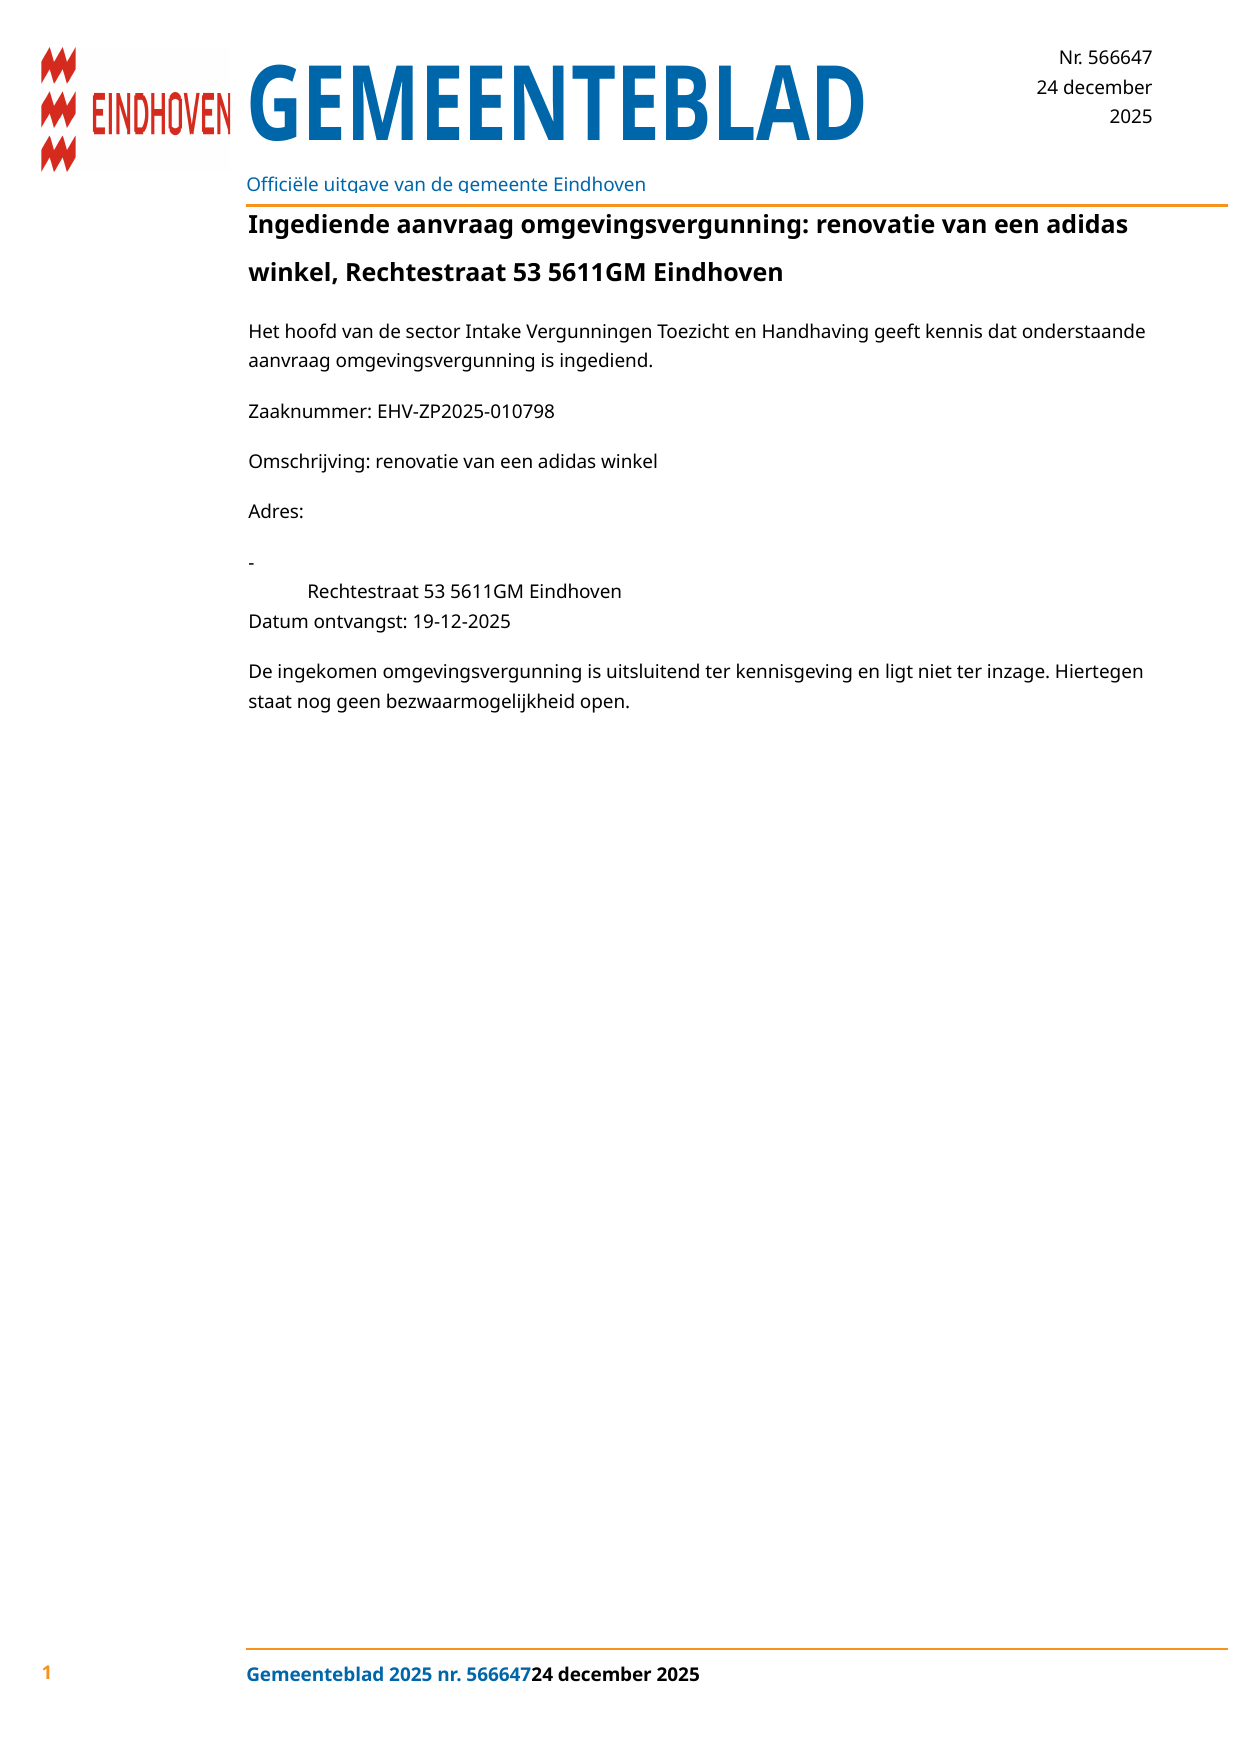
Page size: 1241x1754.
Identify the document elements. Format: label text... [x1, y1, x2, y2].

text Ingediende aanvraag omgevingsvergunning: renovatie van een adidas winkel, Rechtestraat 53 5611GM Eindhoven [248, 207, 1152, 288]
text De ingekomen omgevingsvergunning is uitsluitend ter kennisgeving en ligt niet ter inzage. Hiertegen staat nog geen bezwaarmogelijkheid open. [248, 659, 1152, 714]
text Zaaknummer: EHV-ZP2025-010798 [248, 398, 1152, 424]
text Omschrijving: renovatie van een adidas winkel [248, 448, 1152, 474]
text Datum ontvangst: 19-12-2025 [248, 608, 1152, 634]
list Rechtestraat 53 5611GM Eindhoven [248, 579, 1152, 604]
text Adres: [248, 499, 1152, 524]
picture [41, 47, 231, 172]
text Het hoofd van de sector Intake Vergunningen Toezicht en Handhaving geeft kennis dat onderstaande aanvraag omgevingsvergunning is ingediend. [248, 318, 1152, 373]
